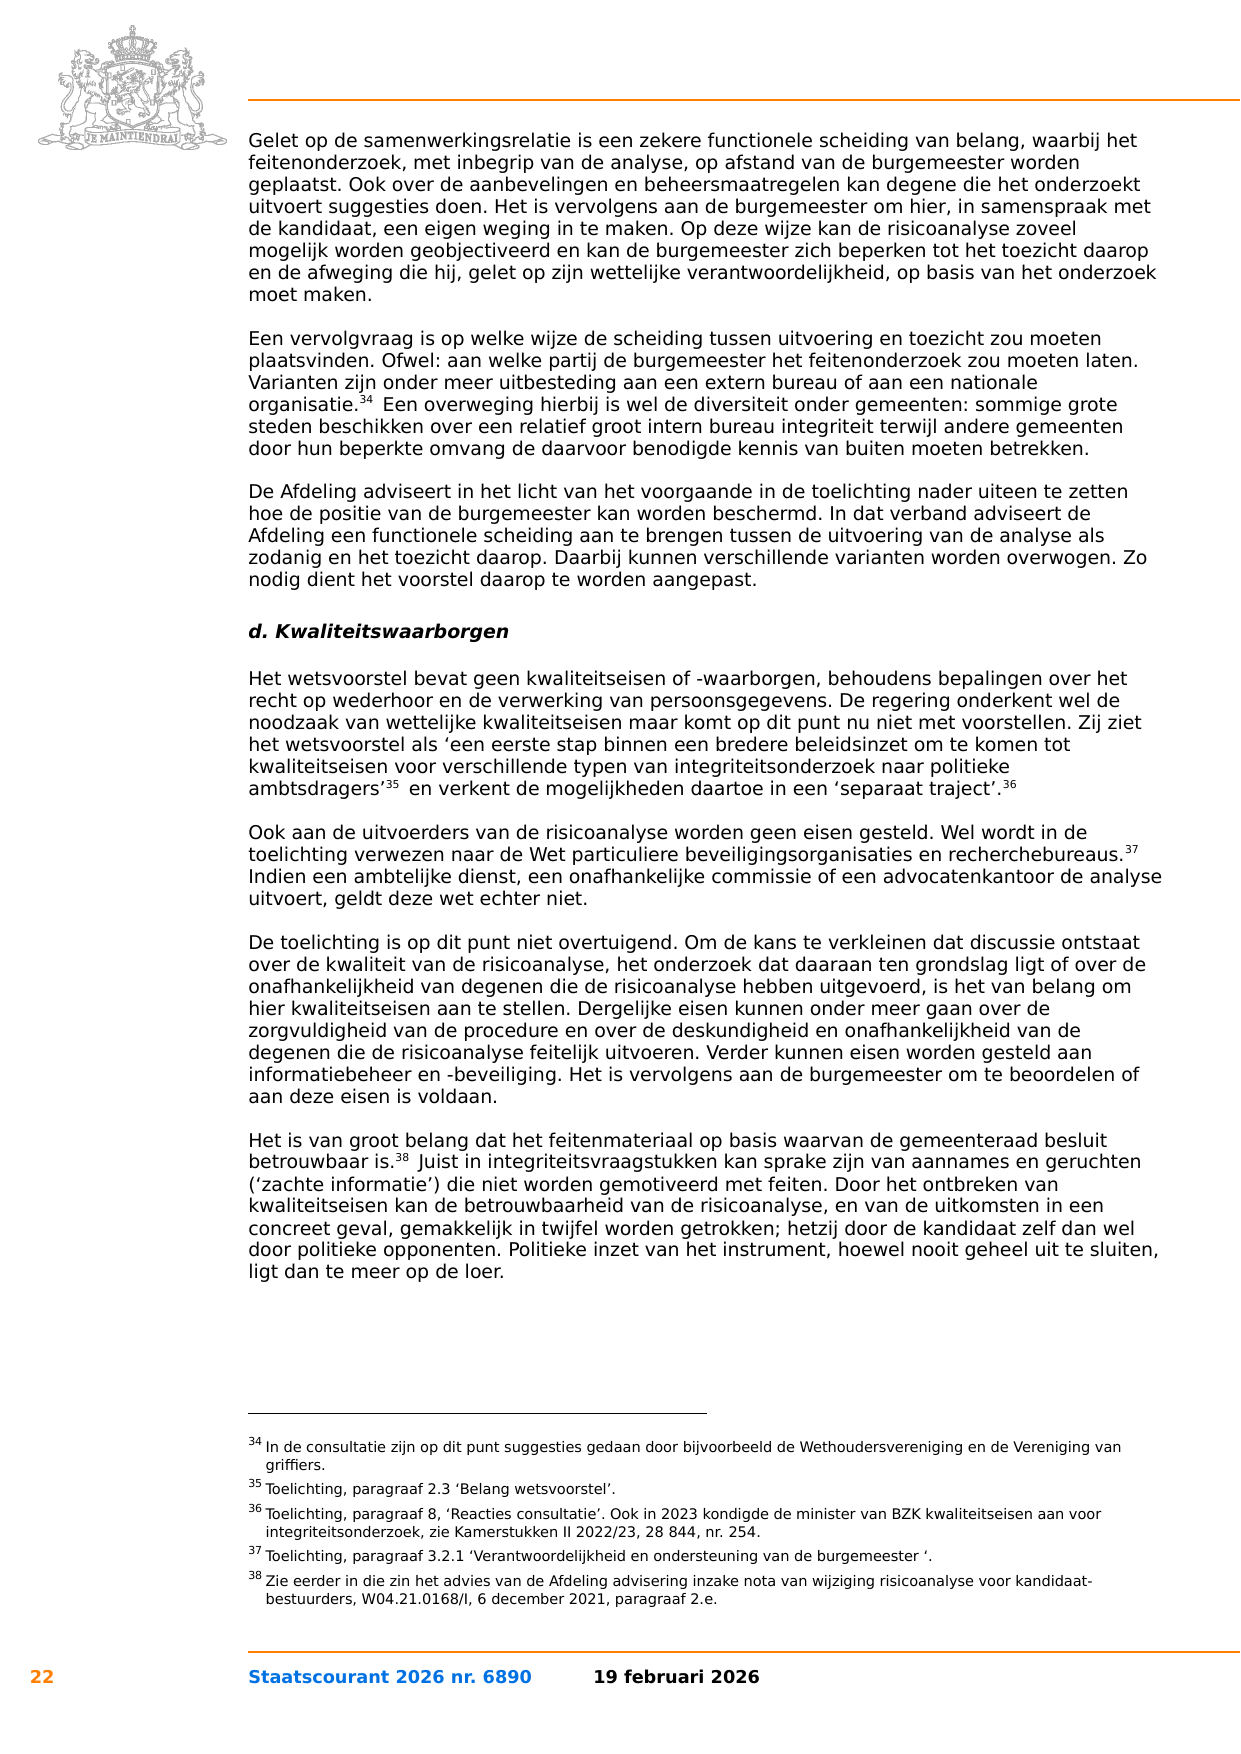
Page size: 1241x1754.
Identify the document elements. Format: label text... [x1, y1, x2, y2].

text De toelichting is op dit punt niet overtuigend. Om de kans te verkleinen dat discussie ontstaat over de kwaliteit van de risicoanalyse, het onderzoek dat daaraan ten grondslag ligt of over de onafhankelijkheid van degenen die de risicoanalyse hebben uitgevoerd, is het van belang om hier kwaliteitseisen aan te stellen. Dergelijke eisen kunnen onder meer gaan over de zorgvuldigheid van de procedure en over de deskundigheid en onafhankelijkheid van de degenen die de risicoanalyse feitelijk uitvoeren. Verder kunnen eisen worden gesteld aan informatiebeheer en -beveiliging. Het is vervolgens aan de burgemeester om te beoordelen of aan deze eisen is voldaan. [248, 932, 1163, 1108]
text Toelichting, paragraaf 2.3 ‘Belang wetsvoorstel’. [248, 1477, 1163, 1499]
text Zie eerder in die zin het advies van de Afdeling advisering inzake nota van wijziging risicoanalyse voor kandidaat-bestuurders, W04.21.0168/I, 6 december 2021, paragraaf 2.e. [248, 1569, 1163, 1608]
text In de consultatie zijn op dit punt suggesties gedaan door bijvoorbeeld de Wethoudersvereniging en de Vereniging van griffiers. [248, 1435, 1163, 1474]
text De Afdeling adviseert in het licht van het voorgaande in de toelichting nader uiteen te zetten hoe de positie van de burgemeester kan worden beschermd. In dat verband adviseert de Afdeling een functionele scheiding aan te brengen tussen de uitvoering van de analyse als zodanig en het toezicht daarop. Daarbij kunnen verschillende varianten worden overwogen. Zo nodig dient het voorstel daarop te worden aangepast. [248, 481, 1163, 591]
subtitle d. Kwaliteitswaarborgen [248, 621, 1163, 643]
text Het wetsvoorstel bevat geen kwaliteitseisen of -waarborgen, behoudens bepalingen over het recht op wederhoor en de verwerking van persoonsgegevens. De regering onderkent wel de noodzaak van wettelijke kwaliteitseisen maar komt op dit punt nu niet met voorstellen. Zij ziet het wetsvoorstel als ‘een eerste stap binnen een bredere beleidsinzet om te komen tot kwaliteitseisen voor verschillende typen van integriteitsonderzoek naar politieke ambtsdragers’ en verkent de mogelijkheden daartoe in een ‘separaat traject’. [248, 668, 1163, 800]
text Gelet op de samenwerkingsrelatie is een zekere functionele scheiding van belang, waarbij het feitenonderzoek, met inbegrip van de analyse, op afstand van de burgemeester worden geplaatst. Ook over de aanbevelingen en beheersmaatregelen kan degene die het onderzoekt uitvoert suggesties doen. Het is vervolgens aan de burgemeester om hier, in samenspraak met de kandidaat, een eigen weging in te maken. Op deze wijze kan de risicoanalyse zoveel mogelijk worden geobjectiveerd en kan de burgemeester zich beperken tot het toezicht daarop en de afweging die hij, gelet op zijn wettelijke verantwoordelijkheid, op basis van het onderzoek moet maken. [248, 130, 1163, 306]
text Een vervolgvraag is op welke wijze de scheiding tussen uitvoering en toezicht zou moeten plaatsvinden. Ofwel: aan welke partij de burgemeester het feitenonderzoek zou moeten laten. Varianten zijn onder meer uitbesteding aan een extern bureau of aan een nationale organisatie. Een overweging hierbij is wel de diversiteit onder gemeenten: sommige grote steden beschikken over een relatief groot intern bureau integriteit terwijl andere gemeenten door hun beperkte omvang de daarvoor benodigde kennis van buiten moeten betrekken. [248, 328, 1163, 459]
picture [38, 25, 227, 150]
text Ook aan de uitvoerders van de risicoanalyse worden geen eisen gesteld. Wel wordt in de toelichting verwezen naar de Wet particuliere beveiligingsorganisaties en recherchebureaus. Indien een ambtelijke dienst, een onafhankelijke commissie of een advocatenkantoor de analyse uitvoert, geldt deze wet echter niet. [248, 822, 1163, 910]
text Toelichting, paragraaf 3.2.1 ‘Verantwoordelijkheid en ondersteuning van de burgemeester ‘. [248, 1544, 1163, 1566]
text Toelichting, paragraaf 8, ‘Reacties consultatie’. Ook in 2023 kondigde de minister van BZK kwaliteitseisen aan voor integriteitsonderzoek, zie Kamerstukken II 2022/23, 28 844, nr. 254. [248, 1502, 1163, 1541]
text Het is van groot belang dat het feitenmateriaal op basis waarvan de gemeenteraad besluit betrouwbaar is. Juist in integriteitsvraagstukken kan sprake zijn van aannames en geruchten (‘zachte informatie’) die niet worden gemotiveerd met feiten. Door het ontbreken van kwaliteitseisen kan de betrouwbaarheid van de risicoanalyse, en van de uitkomsten in een concreet geval, gemakkelijk in twijfel worden getrokken; hetzij door de kandidaat zelf dan wel door politieke opponenten. Politieke inzet van het instrument, hoewel nooit geheel uit te sluiten, ligt dan te meer op de loer. [248, 1129, 1163, 1283]
